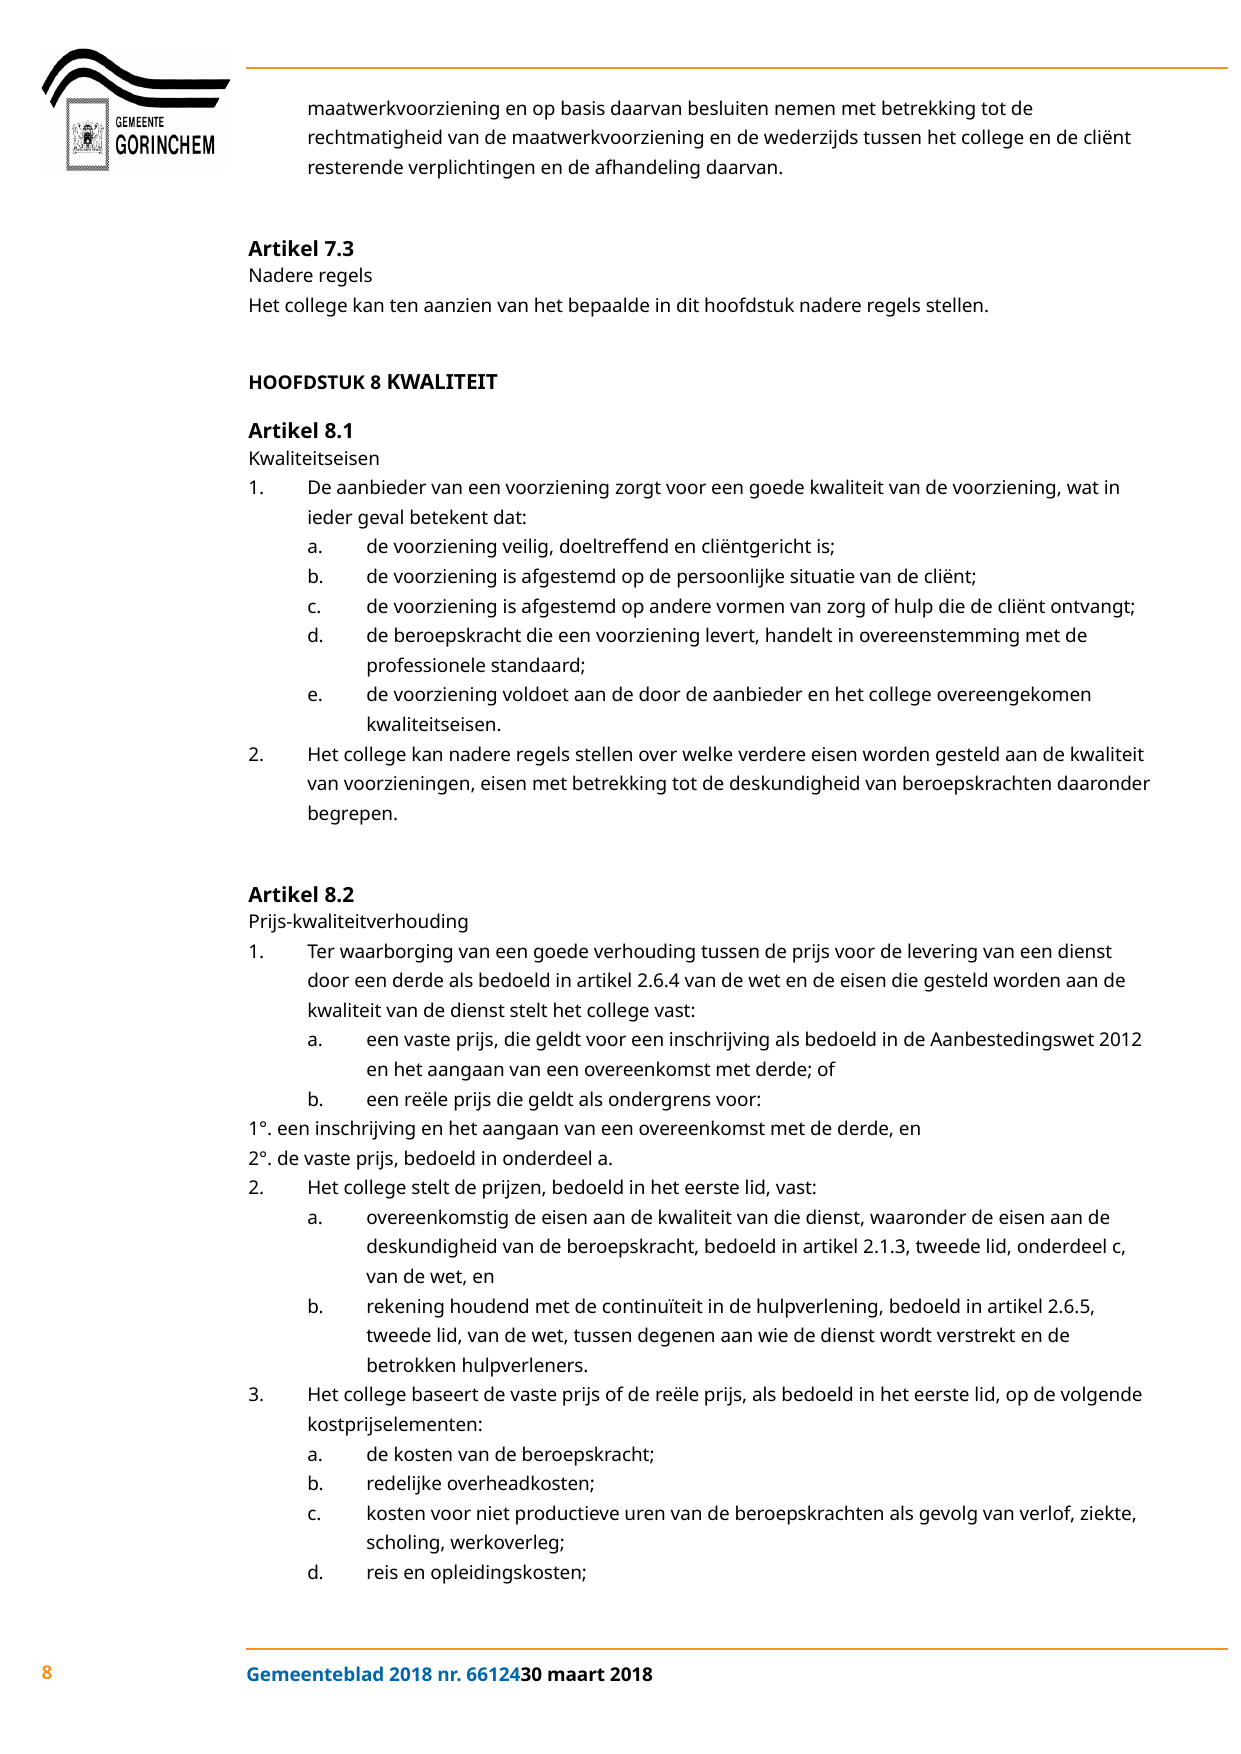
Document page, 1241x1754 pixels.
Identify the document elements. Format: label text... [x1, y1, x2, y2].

text Het college kan ten aanzien van het bepaalde in dit hoofdstuk nadere regels stellen. [248, 292, 1152, 318]
text Kwaliteitseisen [248, 445, 1152, 471]
list Ter waarborging van een goede verhouding tussen de prijs voor de levering van een dienst door een derde als bedoeld in artikel 2.6.4 van de wet en de eisen die gesteld worden aan de kwaliteit van de dienst stelt het college vast: [248, 938, 1152, 1023]
text HOOFDSTUK 8 KWALITEIT [248, 367, 1152, 396]
text 2°. de vaste prijs, bedoeld in onderdeel a. [248, 1145, 1152, 1171]
list maatwerkvoorziening en op basis daarvan besluiten nemen met betrekking tot de rechtmatigheid van de maatwerkvoorziening en de wederzijds tussen het college en de cliënt resterende verplichtingen en de afhandeling daarvan. [248, 95, 1152, 180]
list een vaste prijs, die geldt voor een inschrijving als bedoeld in de Aanbestedingswet 2012 en het aangaan van een overeenkomst met derde; of [307, 1027, 1152, 1082]
text Artikel 7.3 [248, 234, 1152, 262]
list een reële prijs die geldt als ondergrens voor: [307, 1086, 1152, 1112]
list reis en opleidingskosten; [307, 1559, 1152, 1585]
list de voorziening voldoet aan de door de aanbieder en het college overeengekomen kwaliteitseisen. [307, 682, 1152, 737]
list Het college stelt de prijzen, bedoeld in het eerste lid, vast: [248, 1174, 1152, 1200]
text Artikel 8.1 [248, 416, 1152, 445]
text 1°. een inschrijving en het aangaan van een overeenkomst met de derde, en [248, 1115, 1152, 1141]
list overeenkomstig de eisen aan de kwaliteit van die dienst, waaronder de eisen aan de deskundigheid van de beroepskracht, bedoeld in artikel 2.1.3, tweede lid, onderdeel c, van de wet, en [307, 1204, 1152, 1289]
list de voorziening is afgestemd op andere vormen van zorg of hulp die de cliënt ontvangt; [307, 593, 1152, 618]
list Het college baseert de vaste prijs of de reële prijs, als bedoeld in het eerste lid, op de volgende kostprijselementen: [248, 1382, 1152, 1437]
list redelijke overheadkosten; [307, 1470, 1152, 1496]
list de beroepskracht die een voorziening levert, handelt in overeenstemming met de professionele standaard; [307, 622, 1152, 678]
list rekening houdend met de continuïteit in de hulpverlening, bedoeld in artikel 2.6.5, tweede lid, van de wet, tussen degenen aan wie de dienst wordt verstrekt en de betrokken hulpverleners. [307, 1293, 1152, 1378]
list de voorziening veilig, doeltreffend en cliëntgericht is; [307, 534, 1152, 559]
text Nadere regels [248, 262, 1152, 288]
list Het college kan nadere regels stellen over welke verdere eisen worden gesteld aan de kwaliteit van voorzieningen, eisen met betrekking tot de deskundigheid van beroepskrachten daaronder begrepen. [248, 741, 1152, 826]
list De aanbieder van een voorziening zorgt voor een goede kwaliteit van de voorziening, wat in ieder geval betekent dat: [248, 474, 1152, 530]
text Artikel 8.2 [248, 880, 1152, 908]
list de voorziening is afgestemd op de persoonlijke situatie van de cliënt; [307, 563, 1152, 589]
list kosten voor niet productieve uren van de beroepskrachten als gevolg van verlof, ziekte, scholing, werkoverleg; [307, 1500, 1152, 1555]
text Prijs-kwaliteitverhouding [248, 908, 1152, 934]
picture [41, 47, 231, 172]
list de kosten van de beroepskracht; [307, 1441, 1152, 1467]
